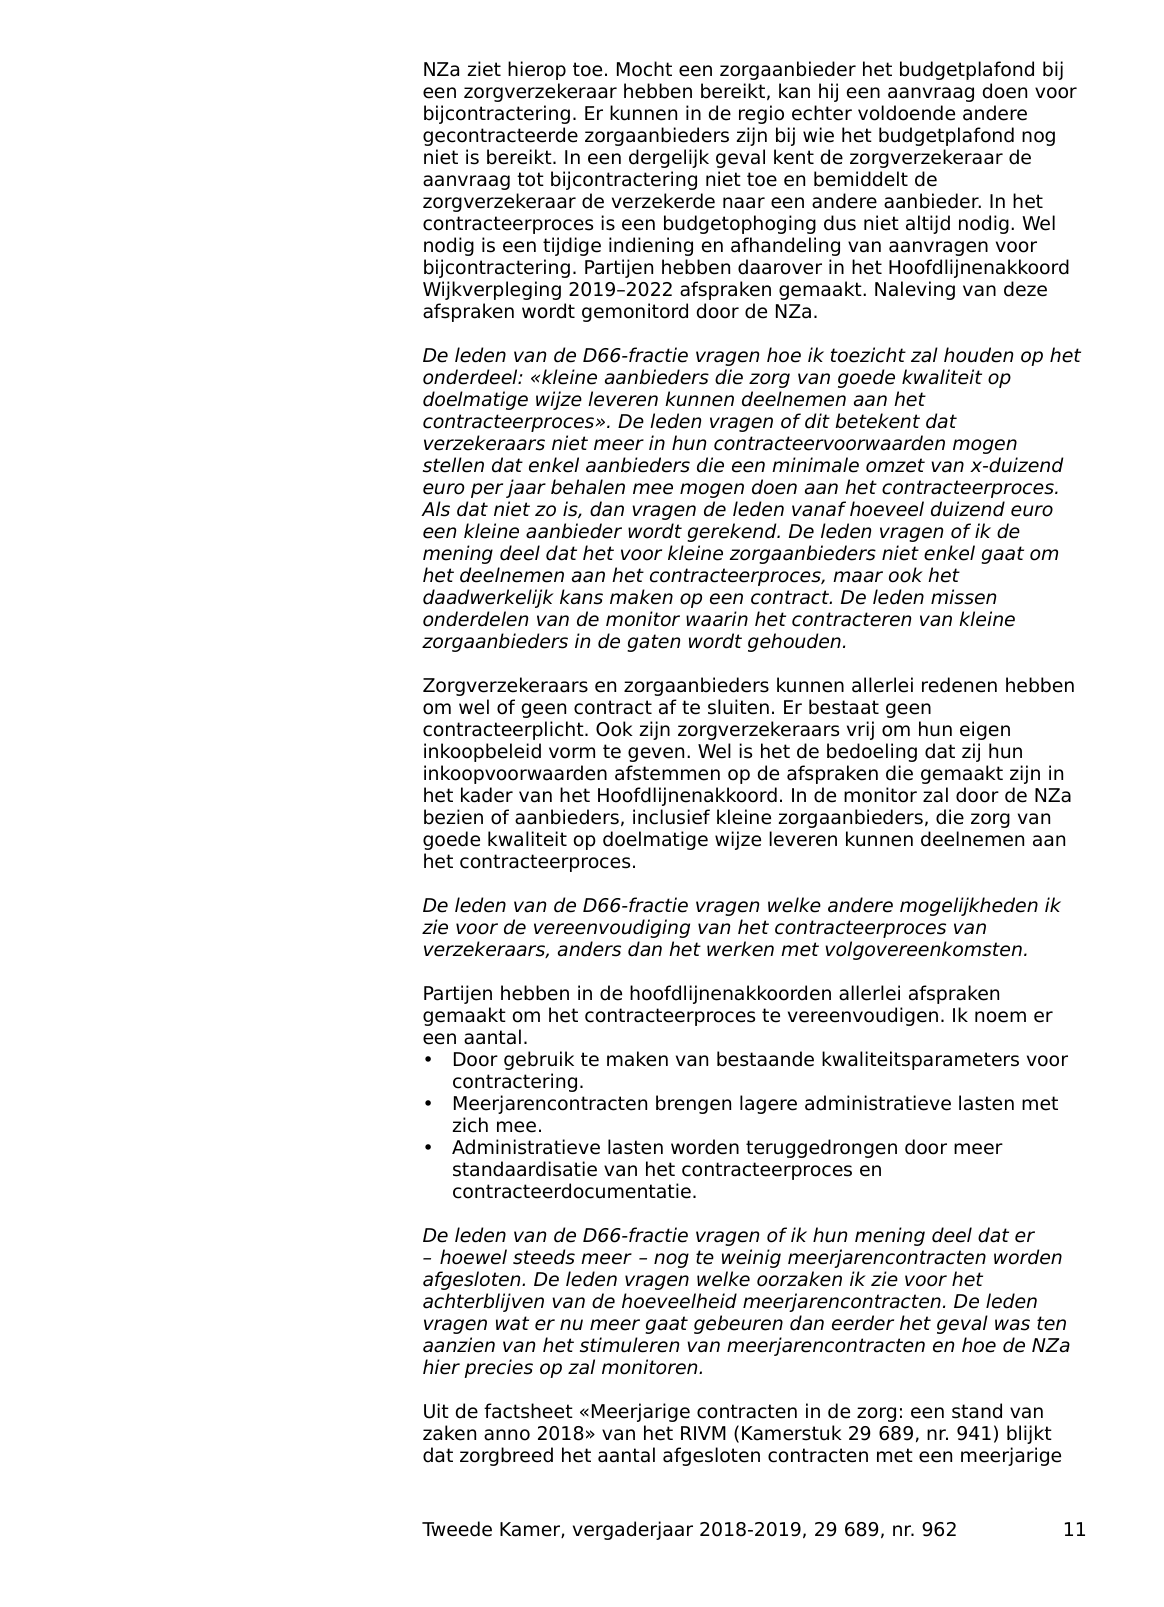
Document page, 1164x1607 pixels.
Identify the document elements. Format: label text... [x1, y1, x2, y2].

text • Meerjarencontracten brengen lagere administratieve lasten met zich mee. [422, 1093, 1087, 1137]
text Uit de factsheet «Meerjarige contracten in de zorg: een stand van zaken anno 2018» van het RIVM (Kamerstuk 29 689, nr. 941) blijkt dat zorgbreed het aantal afgesloten contracten met een meerjarige [422, 1401, 1087, 1467]
text • Administratieve lasten worden teruggedrongen door meer standaardisatie van het contracteerproces en contracteerdocumentatie. [422, 1137, 1087, 1203]
text Zorgverzekeraars en zorgaanbieders kunnen allerlei redenen hebben om wel of geen contract af te sluiten. Er bestaat geen contracteerplicht. Ook zijn zorgverzekeraars vrij om hun eigen inkoopbeleid vorm te geven. Wel is het de bedoeling dat zij hun inkoopvoorwaarden afstemmen op de afspraken die gemaakt zijn in het kader van het Hoofdlijnenakkoord. In de monitor zal door de NZa bezien of aanbieders, inclusief kleine zorgaanbieders, die zorg van goede kwaliteit op doelmatige wijze leveren kunnen deelnemen aan het contracteerproces. [422, 675, 1087, 873]
text De leden van de D66-fractie vragen welke andere mogelijkheden ik zie voor de vereenvoudiging van het contracteerproces van verzekeraars, anders dan het werken met volgovereenkomsten. [422, 895, 1087, 961]
text De leden van de D66-fractie vragen hoe ik toezicht zal houden op het onderdeel: «kleine aanbieders die zorg van goede kwaliteit op doelmatige wijze leveren kunnen deelnemen aan het contracteerproces». De leden vragen of dit betekent dat verzekeraars niet meer in hun contracteervoorwaarden mogen stellen dat enkel aanbieders die een minimale omzet van x-duizend euro per jaar behalen mee mogen doen aan het contracteerproces. Als dat niet zo is, dan vragen de leden vanaf hoeveel duizend euro een kleine aanbieder wordt gerekend. De leden vragen of ik de mening deel dat het voor kleine zorgaanbieders niet enkel gaat om het deelnemen aan het contracteerproces, maar ook het daadwerkelijk kans maken op een contract. De leden missen onderdelen van de monitor waarin het contracteren van kleine zorgaanbieders in de gaten wordt gehouden. [422, 345, 1087, 653]
text NZa ziet hierop toe. Mocht een zorgaanbieder het budgetplafond bij een zorgverzekeraar hebben bereikt, kan hij een aanvraag doen voor bijcontractering. Er kunnen in de regio echter voldoende andere gecontracteerde zorgaanbieders zijn bij wie het budgetplafond nog niet is bereikt. In een dergelijk geval kent de zorgverzekeraar de aanvraag tot bijcontractering niet toe en bemiddelt de zorgverzekeraar de verzekerde naar een andere aanbieder. In het contracteerproces is een budgetophoging dus niet altijd nodig. Wel nodig is een tijdige indiening en afhandeling van aanvragen voor bijcontractering. Partijen hebben daarover in het Hoofdlijnenakkoord Wijkverpleging 2019–2022 afspraken gemaakt. Naleving van deze afspraken wordt gemonitord door de NZa. [422, 59, 1087, 323]
text De leden van de D66-fractie vragen of ik hun mening deel dat er – hoewel steeds meer – nog te weinig meerjarencontracten worden afgesloten. De leden vragen welke oorzaken ik zie voor het achterblijven van de hoeveelheid meerjarencontracten. De leden vragen wat er nu meer gaat gebeuren dan eerder het geval was ten aanzien van het stimuleren van meerjarencontracten en hoe de NZa hier precies op zal monitoren. [422, 1225, 1087, 1379]
text Partijen hebben in de hoofdlijnenakkoorden allerlei afspraken gemaakt om het contracteerproces te vereenvoudigen. Ik noem er een aantal. [422, 983, 1087, 1049]
text • Door gebruik te maken van bestaande kwaliteitsparameters voor contractering. [422, 1049, 1087, 1093]
